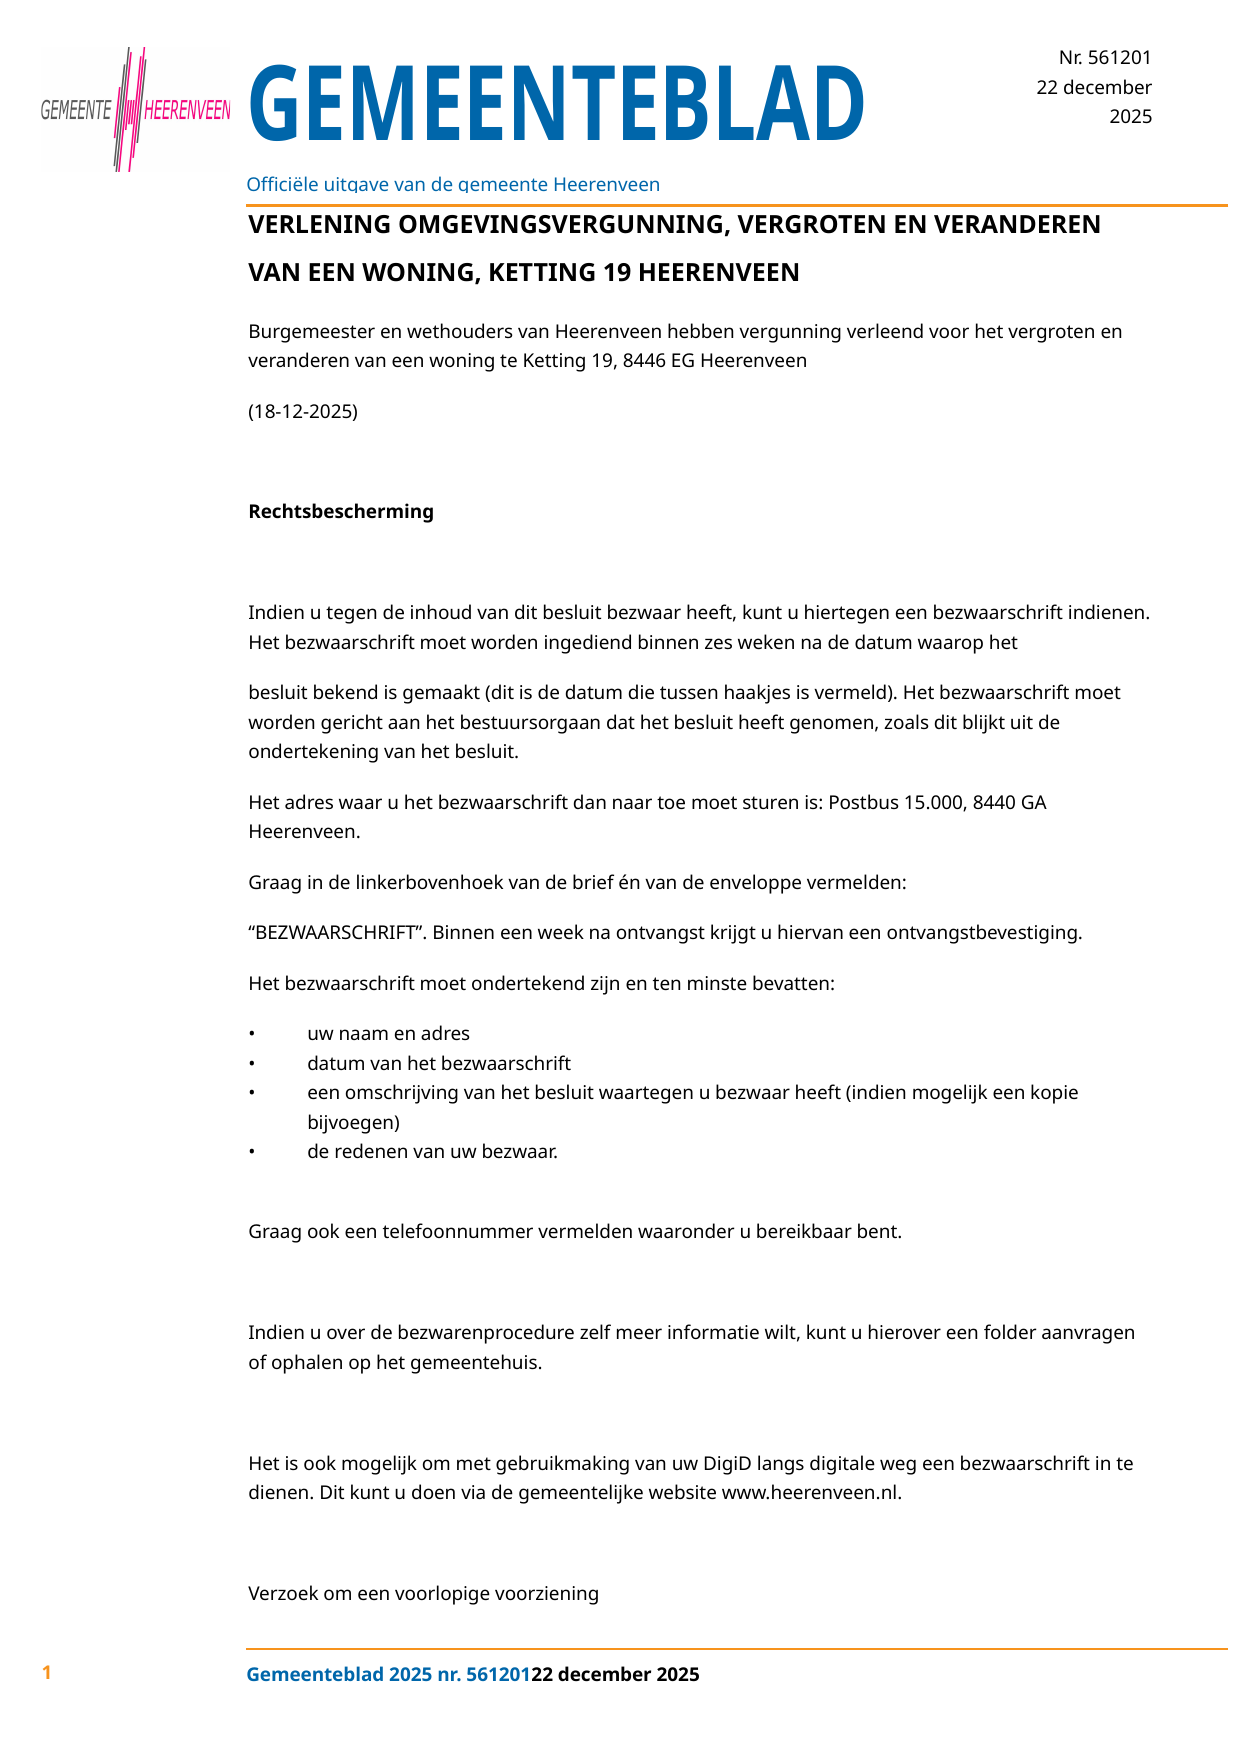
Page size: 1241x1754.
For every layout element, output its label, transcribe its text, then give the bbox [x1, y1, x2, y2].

text Indien u tegen de inhoud van dit besluit bezwaar heeft, kunt u hiertegen een bezwaarschrift indienen. Het bezwaarschrift moet worden ingediend binnen zes weken na de datum waarop het [248, 599, 1152, 655]
text VERLENING OMGEVINGSVERGUNNING, VERGROTEN EN VERANDEREN VAN EEN WONING, KETTING 19 HEERENVEEN [248, 207, 1152, 288]
list een omschrijving van het besluit waartegen u bezwaar heeft (indien mogelijk een kopie bijvoegen) [248, 1079, 1152, 1135]
text Graag in de linkerbovenhoek van de brief én van de enveloppe vermelden: [248, 869, 1152, 895]
list uw naam en adres [248, 1020, 1152, 1046]
list datum van het bezwaarschrift [248, 1050, 1152, 1076]
text Verzoek om een voorlopige voorziening [248, 1580, 1152, 1606]
text Graag ook een telefoonnummer vermelden waaronder u bereikbaar bent. [248, 1219, 1152, 1244]
text (18-12-2025) [248, 398, 1152, 424]
list de redenen van uw bezwaar. [248, 1139, 1152, 1164]
text Het adres waar u het bezwaarschrift dan naar toe moet sturen is: Postbus 15.000, 8440 GA Heerenveen. [248, 789, 1152, 844]
text Indien u over de bezwarenprocedure zelf meer informatie wilt, kunt u hierover een folder aanvragen of ophalen op het gemeentehuis. [248, 1319, 1152, 1375]
picture [41, 47, 231, 172]
text besluit bekend is gemaakt (dit is de datum die tussen haakjes is vermeld). Het bezwaarschrift moet worden gericht aan het bestuursorgaan dat het besluit heeft genomen, zoals dit blijkt uit de ondertekening van het besluit. [248, 679, 1152, 764]
text “BEZWAARSCHRIFT”. Binnen een week na ontvangst krijgt u hiervan een ontvangstbevestiging. [248, 919, 1152, 945]
text Het is ook mogelijk om met gebruikmaking van uw DigiD langs digitale weg een bezwaarschrift in te dienen. Dit kunt u doen via de gemeentelijke website www.heerenveen.nl. [248, 1450, 1152, 1505]
text Rechtsbescherming [248, 499, 1152, 524]
text Het bezwaarschrift moet ondertekend zijn en ten minste bevatten: [248, 970, 1152, 996]
text Burgemeester en wethouders van Heerenveen hebben vergunning verleend voor het vergroten en veranderen van een woning te Ketting 19, 8446 EG Heerenveen [248, 318, 1152, 373]
